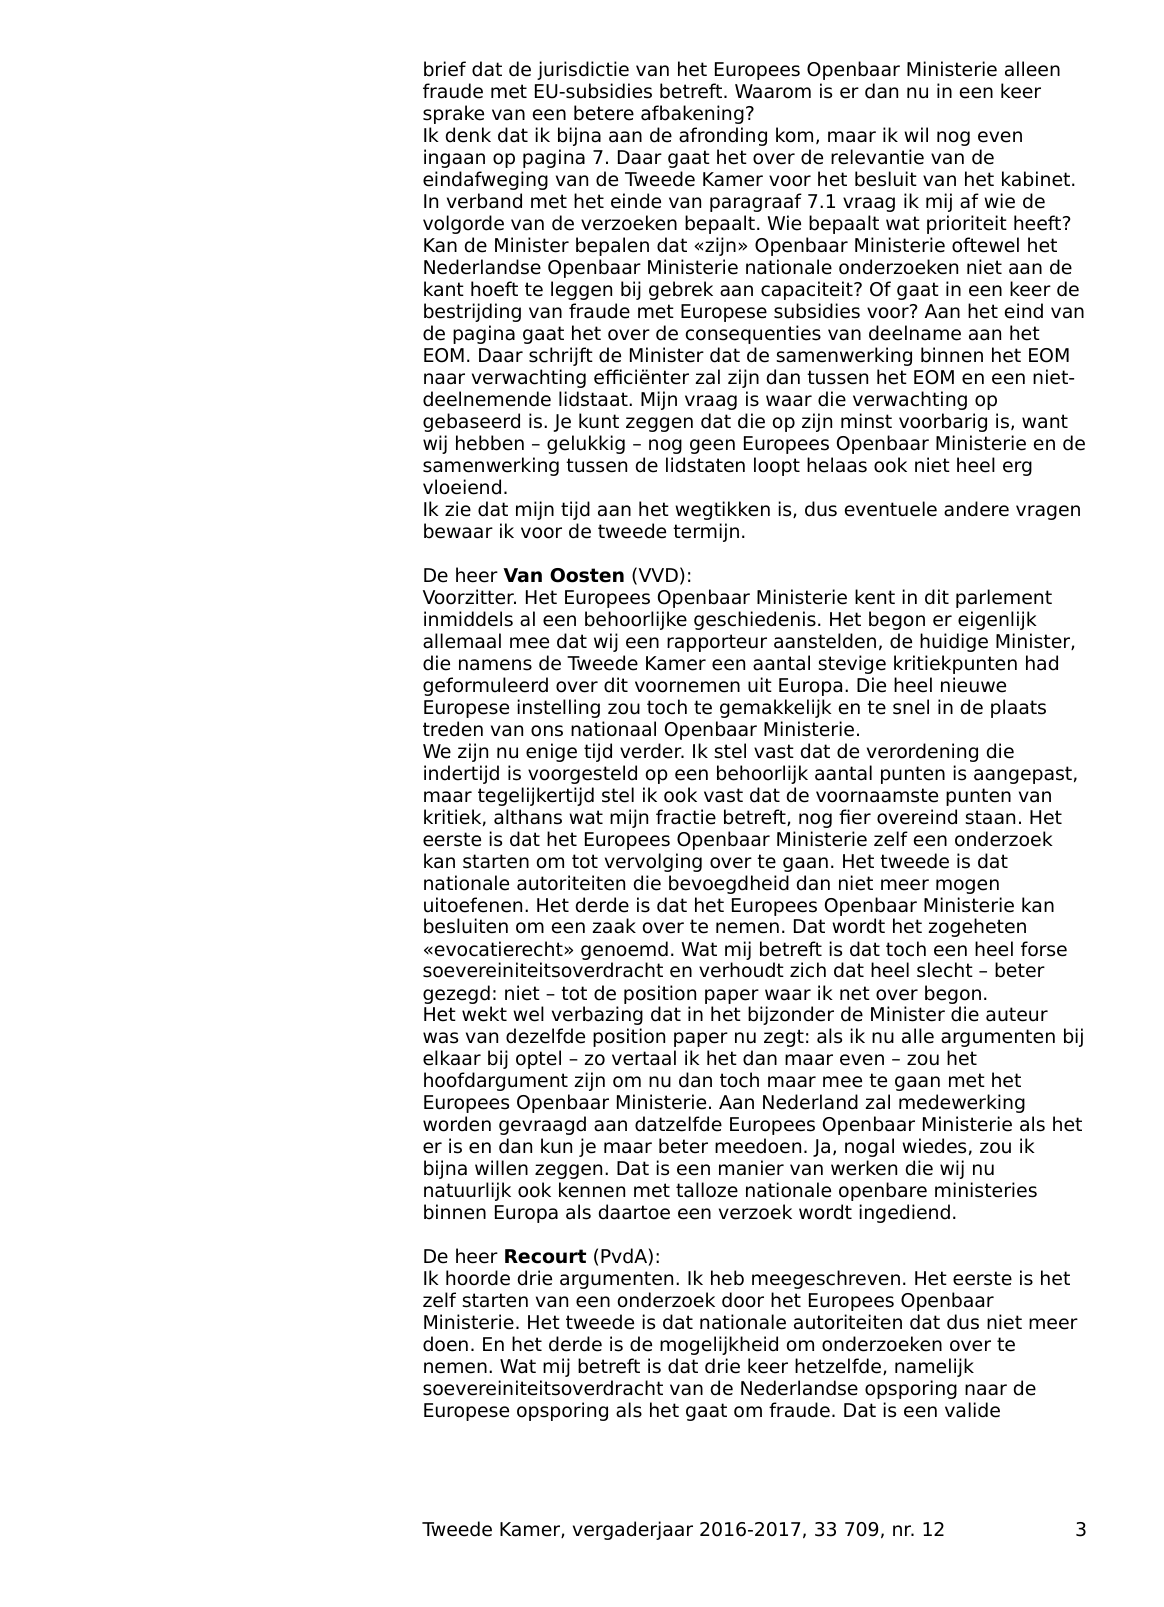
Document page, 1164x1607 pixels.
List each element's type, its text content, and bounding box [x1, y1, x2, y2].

text De heer Van Oosten (VVD): [422, 565, 1087, 587]
text brief dat de jurisdictie van het Europees Openbaar Ministerie alleen fraude met EU-subsidies betreft. Waarom is er dan nu in een keer sprake van een betere afbakening? [422, 59, 1087, 125]
text Ik zie dat mijn tijd aan het wegtikken is, dus eventuele andere vragen bewaar ik voor de tweede termijn. [422, 499, 1087, 543]
text We zijn nu enige tijd verder. Ik stel vast dat de verordening die indertijd is voorgesteld op een behoorlijk aantal punten is aangepast, maar tegelijkertijd stel ik ook vast dat de voornaamste punten van kritiek, althans wat mijn fractie betreft, nog fier overeind staan. Het eerste is dat het Europees Openbaar Ministerie zelf een onderzoek kan starten om tot vervolging over te gaan. Het tweede is dat nationale autoriteiten die bevoegdheid dan niet meer mogen uitoefenen. Het derde is dat het Europees Openbaar Ministerie kan besluiten om een zaak over te nemen. Dat wordt het zogeheten «evocatierecht» genoemd. Wat mij betreft is dat toch een heel forse soevereiniteitsoverdracht en verhoudt zich dat heel slecht – beter gezegd: niet – tot de position paper waar ik net over begon. [422, 741, 1087, 1004]
text De heer Recourt (PvdA): [422, 1246, 1087, 1268]
text Ik denk dat ik bijna aan de afronding kom, maar ik wil nog even ingaan op pagina 7. Daar gaat het over de relevantie van de eindafweging van de Tweede Kamer voor het besluit van het kabinet. In verband met het einde van paragraaf 7.1 vraag ik mij af wie de volgorde van de verzoeken bepaalt. Wie bepaalt wat prioriteit heeft? Kan de Minister bepalen dat «zijn» Openbaar Ministerie oftewel het Nederlandse Openbaar Ministerie nationale onderzoeken niet aan de kant hoeft te leggen bij gebrek aan capaciteit? Of gaat in een keer de bestrijding van fraude met Europese subsidies voor? Aan het eind van de pagina gaat het over de consequenties van deelname aan het EOM. Daar schrijft de Minister dat de samenwerking binnen het EOM naar verwachting efficiënter zal zijn dan tussen het EOM en een niet-deelnemende lidstaat. Mijn vraag is waar die verwachting op gebaseerd is. Je kunt zeggen dat die op zijn minst voorbarig is, want wij hebben – gelukkig – nog geen Europees Openbaar Ministerie en de samenwerking tussen de lidstaten loopt helaas ook niet heel erg vloeiend. [422, 125, 1087, 499]
text Het wekt wel verbazing dat in het bijzonder de Minister die auteur was van dezelfde position paper nu zegt: als ik nu alle argumenten bij elkaar bij optel – zo vertaal ik het dan maar even – zou het hoofdargument zijn om nu dan toch maar mee te gaan met het Europees Openbaar Ministerie. Aan Nederland zal medewerking worden gevraagd aan datzelfde Europees Openbaar Ministerie als het er is en dan kun je maar beter meedoen. Ja, nogal wiedes, zou ik bijna willen zeggen. Dat is een manier van werken die wij nu natuurlijk ook kennen met talloze nationale openbare ministeries binnen Europa als daartoe een verzoek wordt ingediend. [422, 1004, 1087, 1224]
text Ik hoorde drie argumenten. Ik heb meegeschreven. Het eerste is het zelf starten van een onderzoek door het Europees Openbaar Ministerie. Het tweede is dat nationale autoriteiten dat dus niet meer doen. En het derde is de mogelijkheid om onderzoeken over te nemen. Wat mij betreft is dat drie keer hetzelfde, namelijk soevereiniteitsoverdracht van de Nederlandse opsporing naar de Europese opsporing als het gaat om fraude. Dat is een valide [422, 1268, 1087, 1422]
text Voorzitter. Het Europees Openbaar Ministerie kent in dit parlement inmiddels al een behoorlijke geschiedenis. Het begon er eigenlijk allemaal mee dat wij een rapporteur aanstelden, de huidige Minister, die namens de Tweede Kamer een aantal stevige kritiekpunten had geformuleerd over dit voornemen uit Europa. Die heel nieuwe Europese instelling zou toch te gemakkelijk en te snel in de plaats treden van ons nationaal Openbaar Ministerie. [422, 587, 1087, 741]
